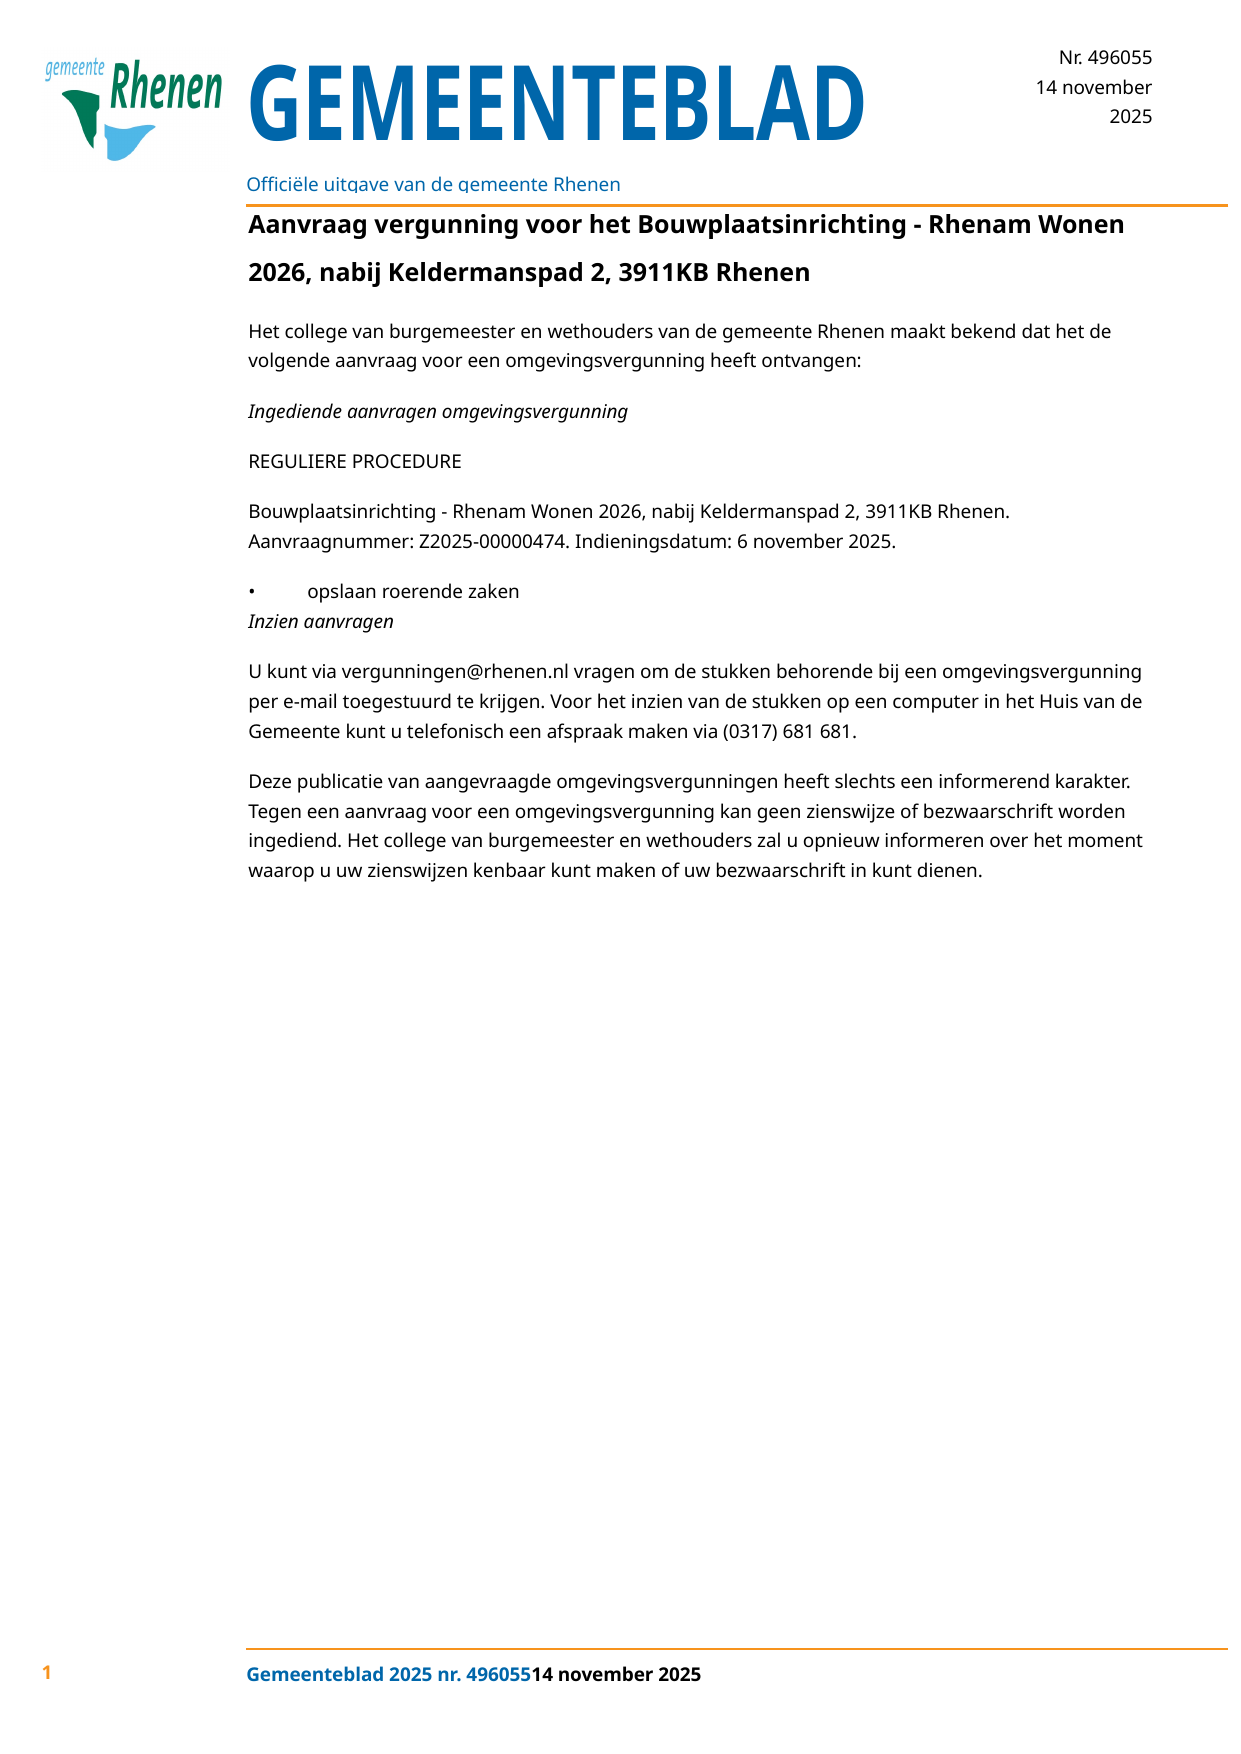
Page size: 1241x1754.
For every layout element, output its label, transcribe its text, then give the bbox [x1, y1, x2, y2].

text Inzien aanvragen [248, 608, 1152, 634]
text U kunt via vergunningen@rhenen.nl vragen om de stukken behorende bij een omgevingsvergunning per e-mail toegestuurd te krijgen. Voor het inzien van de stukken op een computer in het Huis van de Gemeente kunt u telefonisch een afspraak maken via (0317) 681 681. [248, 659, 1152, 744]
picture [41, 47, 231, 172]
text Ingediende aanvragen omgevingsvergunning [248, 398, 1152, 424]
list opslaan roerende zaken [248, 579, 1152, 604]
text REGULIERE PROCEDURE [248, 448, 1152, 474]
text Het college van burgemeester en wethouders van de gemeente Rhenen maakt bekend dat het de volgende aanvraag voor een omgevingsvergunning heeft ontvangen: [248, 318, 1152, 373]
text Bouwplaatsinrichting - Rhenam Wonen 2026, nabij Keldermanspad 2, 3911KB Rhenen. Aanvraagnummer: Z2025-00000474. Indieningsdatum: 6 november 2025. [248, 499, 1152, 554]
text Aanvraag vergunning voor het Bouwplaatsinrichting - Rhenam Wonen 2026, nabij Keldermanspad 2, 3911KB Rhenen [248, 207, 1152, 288]
text Deze publicatie van aangevraagde omgevingsvergunningen heeft slechts een informerend karakter. Tegen een aanvraag voor een omgevingsvergunning kan geen zienswijze of bezwaarschrift worden ingediend. Het college van burgemeester en wethouders zal u opnieuw informeren over het moment waarop u uw zienswijzen kenbaar kunt maken of uw bezwaarschrift in kunt dienen. [248, 768, 1152, 883]
